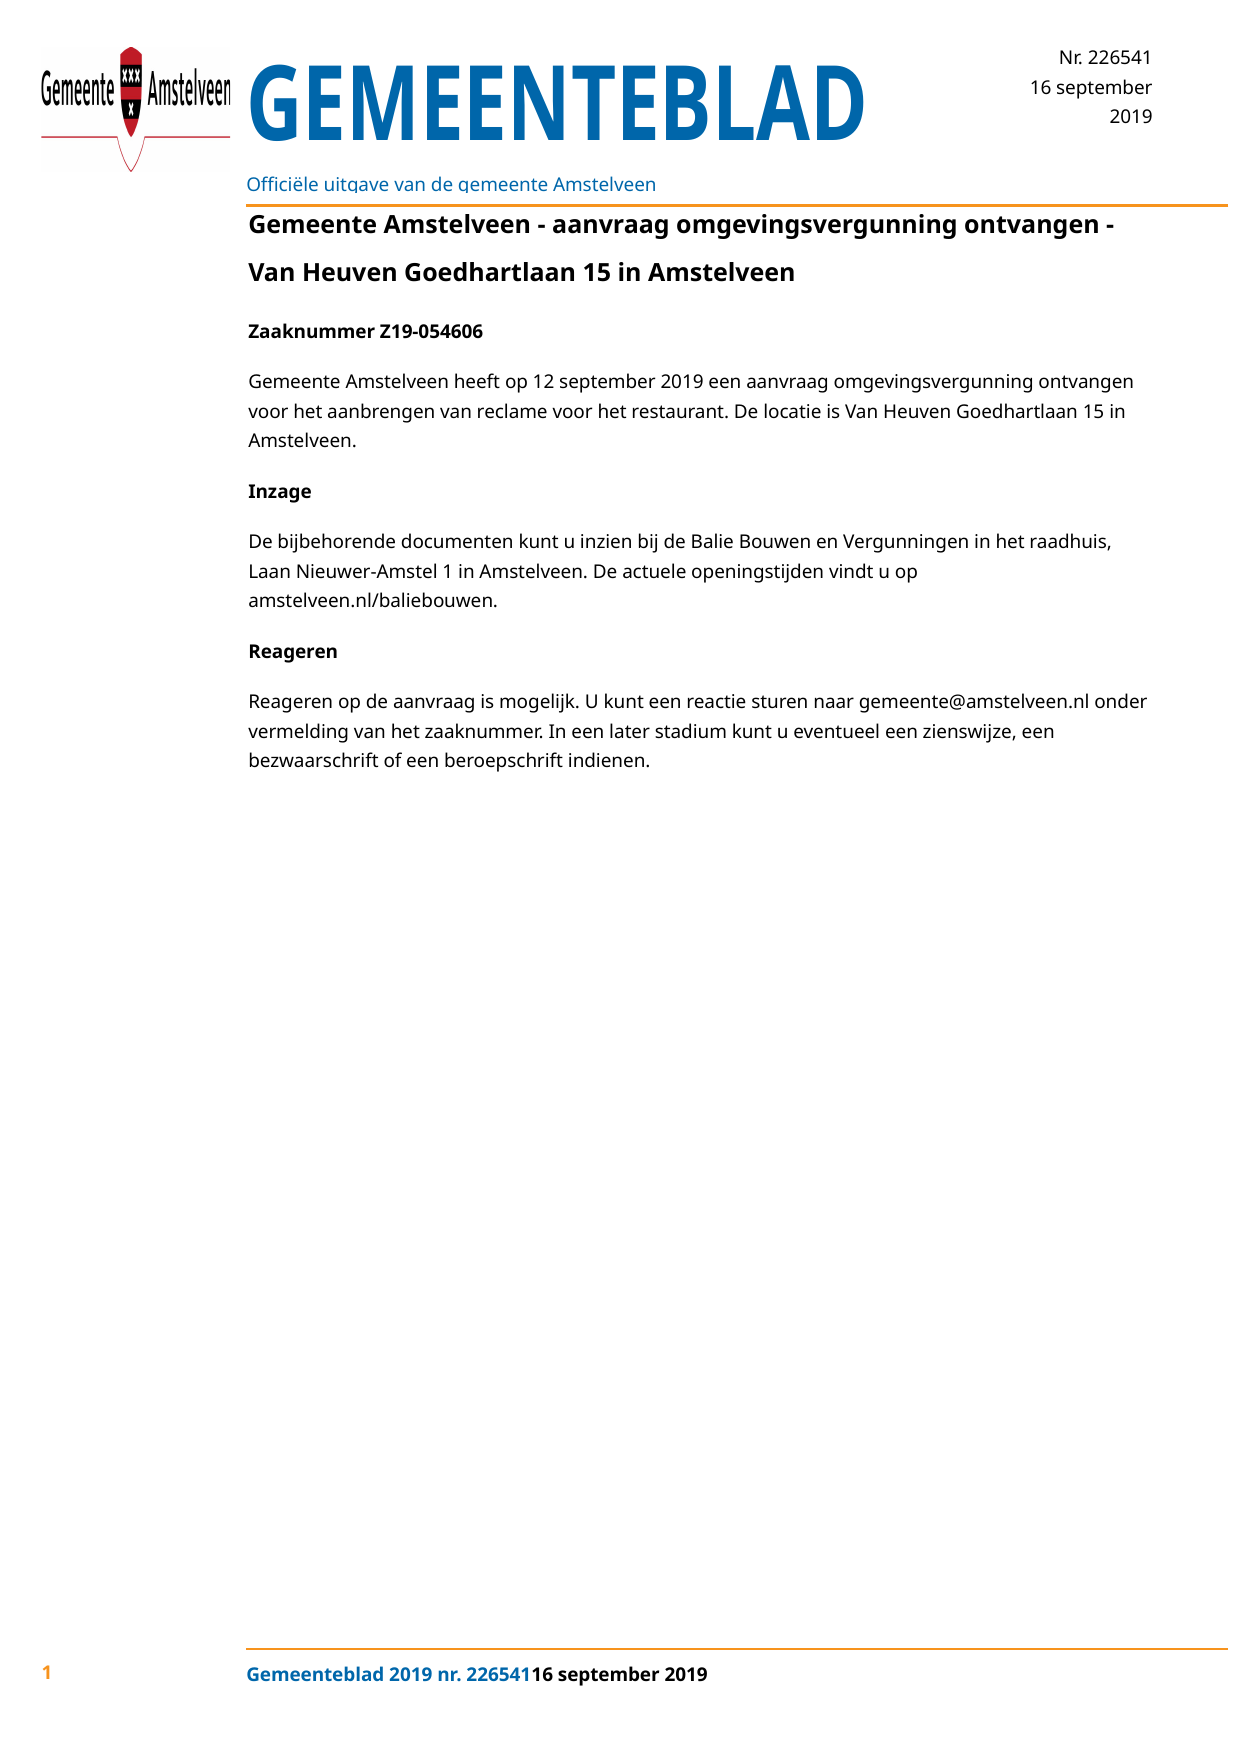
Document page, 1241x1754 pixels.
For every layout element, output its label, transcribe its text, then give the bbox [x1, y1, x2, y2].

picture [41, 47, 231, 172]
text De bijbehorende documenten kunt u inzien bij de Balie Bouwen en Vergunningen in het raadhuis, Laan Nieuwer-Amstel 1 in Amstelveen. De actuele openingstijden vindt u op amstelveen.nl/baliebouwen. [248, 528, 1152, 613]
text Gemeente Amstelveen - aanvraag omgevingsvergunning ontvangen - Van Heuven Goedhartlaan 15 in Amstelveen [248, 207, 1152, 288]
text Inzage [248, 478, 1152, 504]
text Zaaknummer Z19-054606 [248, 318, 1152, 344]
text Reageren [248, 638, 1152, 664]
text Reageren op de aanvraag is mogelijk. U kunt een reactie sturen naar gemeente@amstelveen.nl onder vermelding van het zaaknummer. In een later stadium kunt u eventueel een zienswijze, een bezwaarschrift of een beroepschrift indienen. [248, 688, 1152, 773]
text Gemeente Amstelveen heeft op 12 september 2019 een aanvraag omgevingsvergunning ontvangen voor het aanbrengen van reclame voor het restaurant. De locatie is Van Heuven Goedhartlaan 15 in Amstelveen. [248, 368, 1152, 453]
